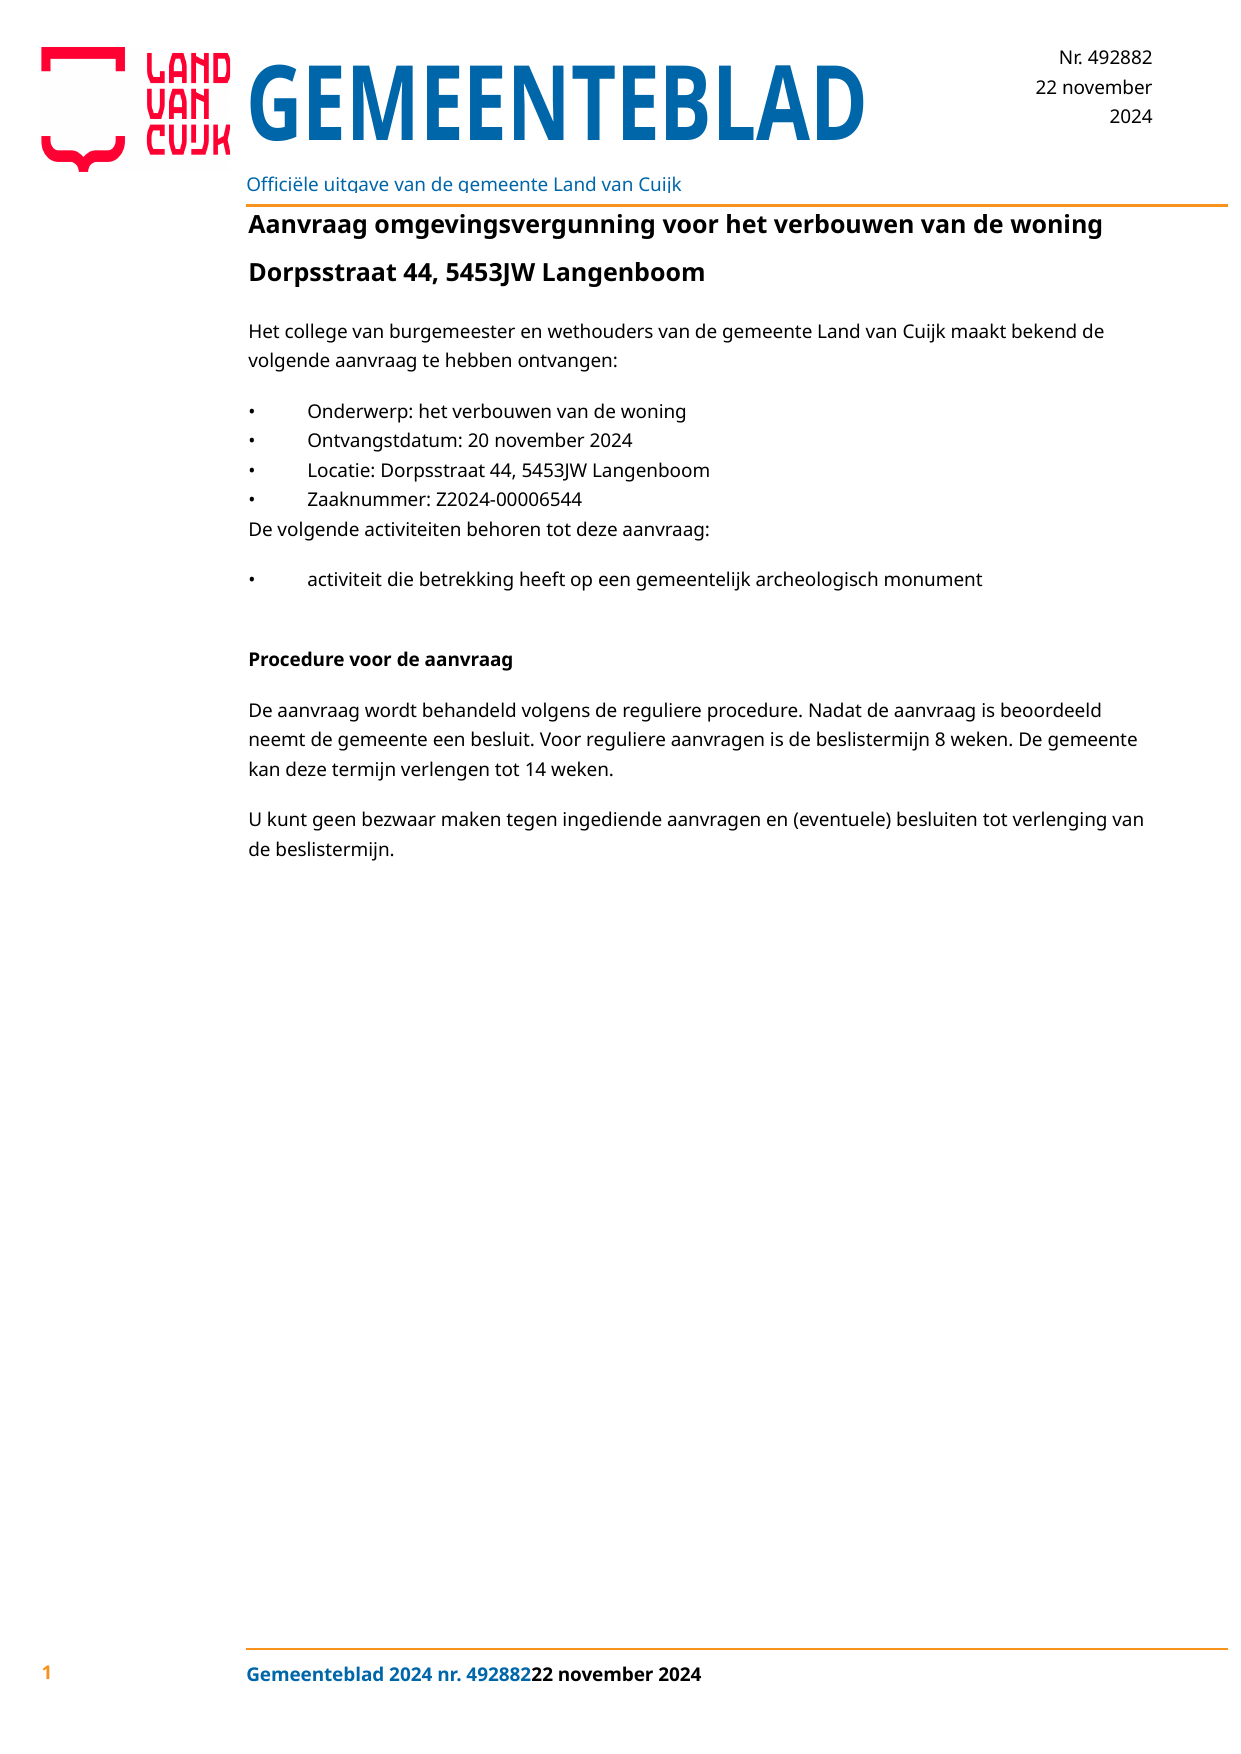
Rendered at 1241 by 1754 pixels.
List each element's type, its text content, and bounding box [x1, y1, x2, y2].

text U kunt geen bezwaar maken tegen ingediende aanvragen en (eventuele) besluiten tot verlenging van de beslistermijn. [248, 807, 1152, 862]
list Ontvangstdatum: 20 november 2024 [248, 427, 1152, 453]
list Zaaknummer: Z2024-00006544 [248, 487, 1152, 512]
text Het college van burgemeester en wethouders van de gemeente Land van Cuijk maakt bekend de volgende aanvraag te hebben ontvangen: [248, 318, 1152, 373]
text Procedure voor de aanvraag [248, 647, 1152, 672]
text Aanvraag omgevingsvergunning voor het verbouwen van de woning Dorpsstraat 44, 5453JW Langenboom [248, 207, 1152, 288]
text De volgende activiteiten behoren tot deze aanvraag: [248, 516, 1152, 542]
picture [41, 47, 231, 172]
list Onderwerp: het verbouwen van de woning [248, 398, 1152, 424]
text De aanvraag wordt behandeld volgens de reguliere procedure. Nadat de aanvraag is beoordeeld neemt de gemeente een besluit. Voor reguliere aanvragen is de beslistermijn 8 weken. De gemeente kan deze termijn verlengen tot 14 weken. [248, 697, 1152, 782]
list activiteit die betrekking heeft op een gemeentelijk archeologisch monument [248, 567, 1152, 592]
list Locatie: Dorpsstraat 44, 5453JW Langenboom [248, 457, 1152, 483]
